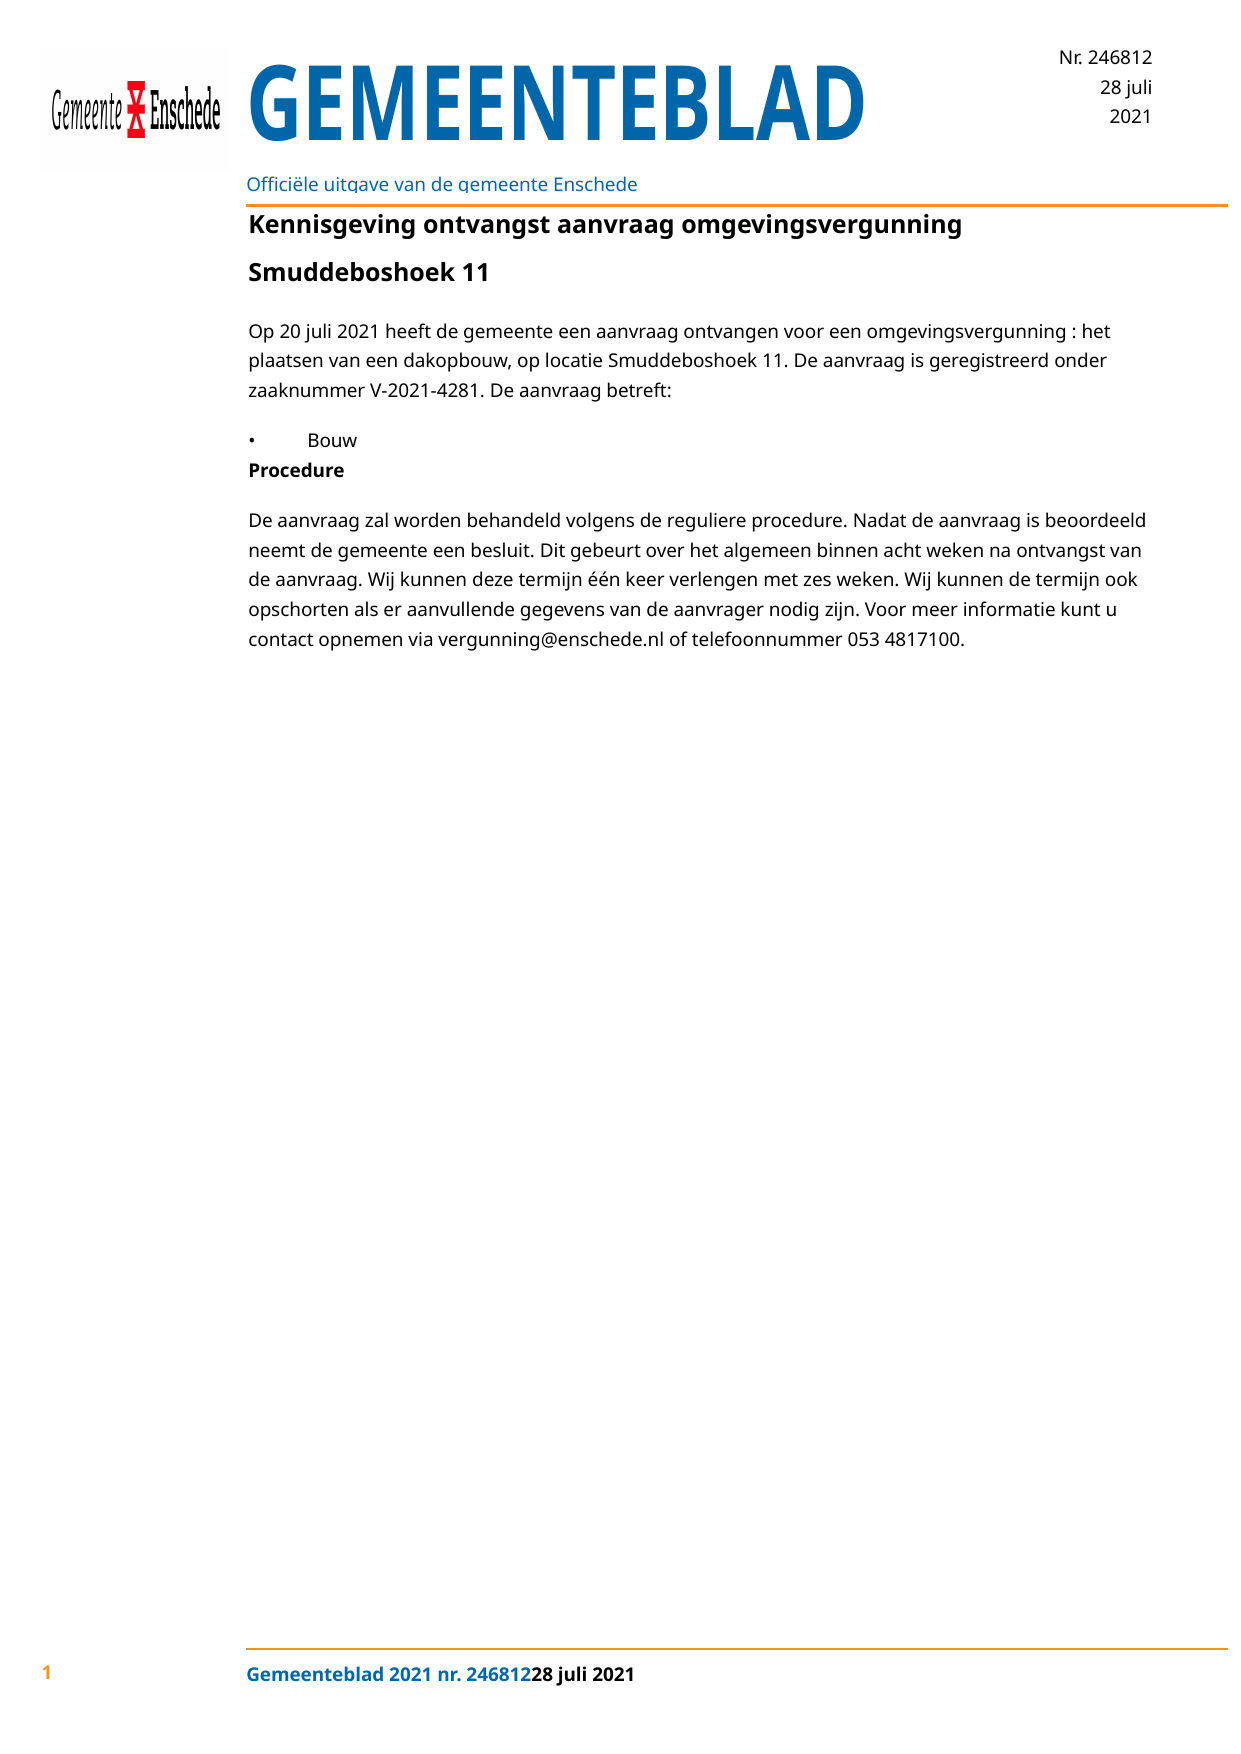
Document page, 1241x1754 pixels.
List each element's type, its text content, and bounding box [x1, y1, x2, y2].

text Procedure [248, 457, 1152, 483]
picture [41, 47, 231, 172]
text Kennisgeving ontvangst aanvraag omgevingsvergunning Smuddeboshoek 11 [248, 207, 1152, 288]
text Op 20 juli 2021 heeft de gemeente een aanvraag ontvangen voor een omgevingsvergunning : het plaatsen van een dakopbouw, op locatie Smuddeboshoek 11. De aanvraag is geregistreerd onder zaaknummer V-2021-4281. De aanvraag betreft: [248, 318, 1152, 403]
list Bouw [248, 427, 1152, 453]
text De aanvraag zal worden behandeld volgens de reguliere procedure. Nadat de aanvraag is beoordeeld neemt de gemeente een besluit. Dit gebeurt over het algemeen binnen acht weken na ontvangst van de aanvraag. Wij kunnen deze termijn één keer verlengen met zes weken. Wij kunnen de termijn ook opschorten als er aanvullende gegevens van de aanvrager nodig zijn. Voor meer informatie kunt u contact opnemen via vergunning@enschede.nl of telefoonnummer 053 4817100. [248, 507, 1152, 652]
